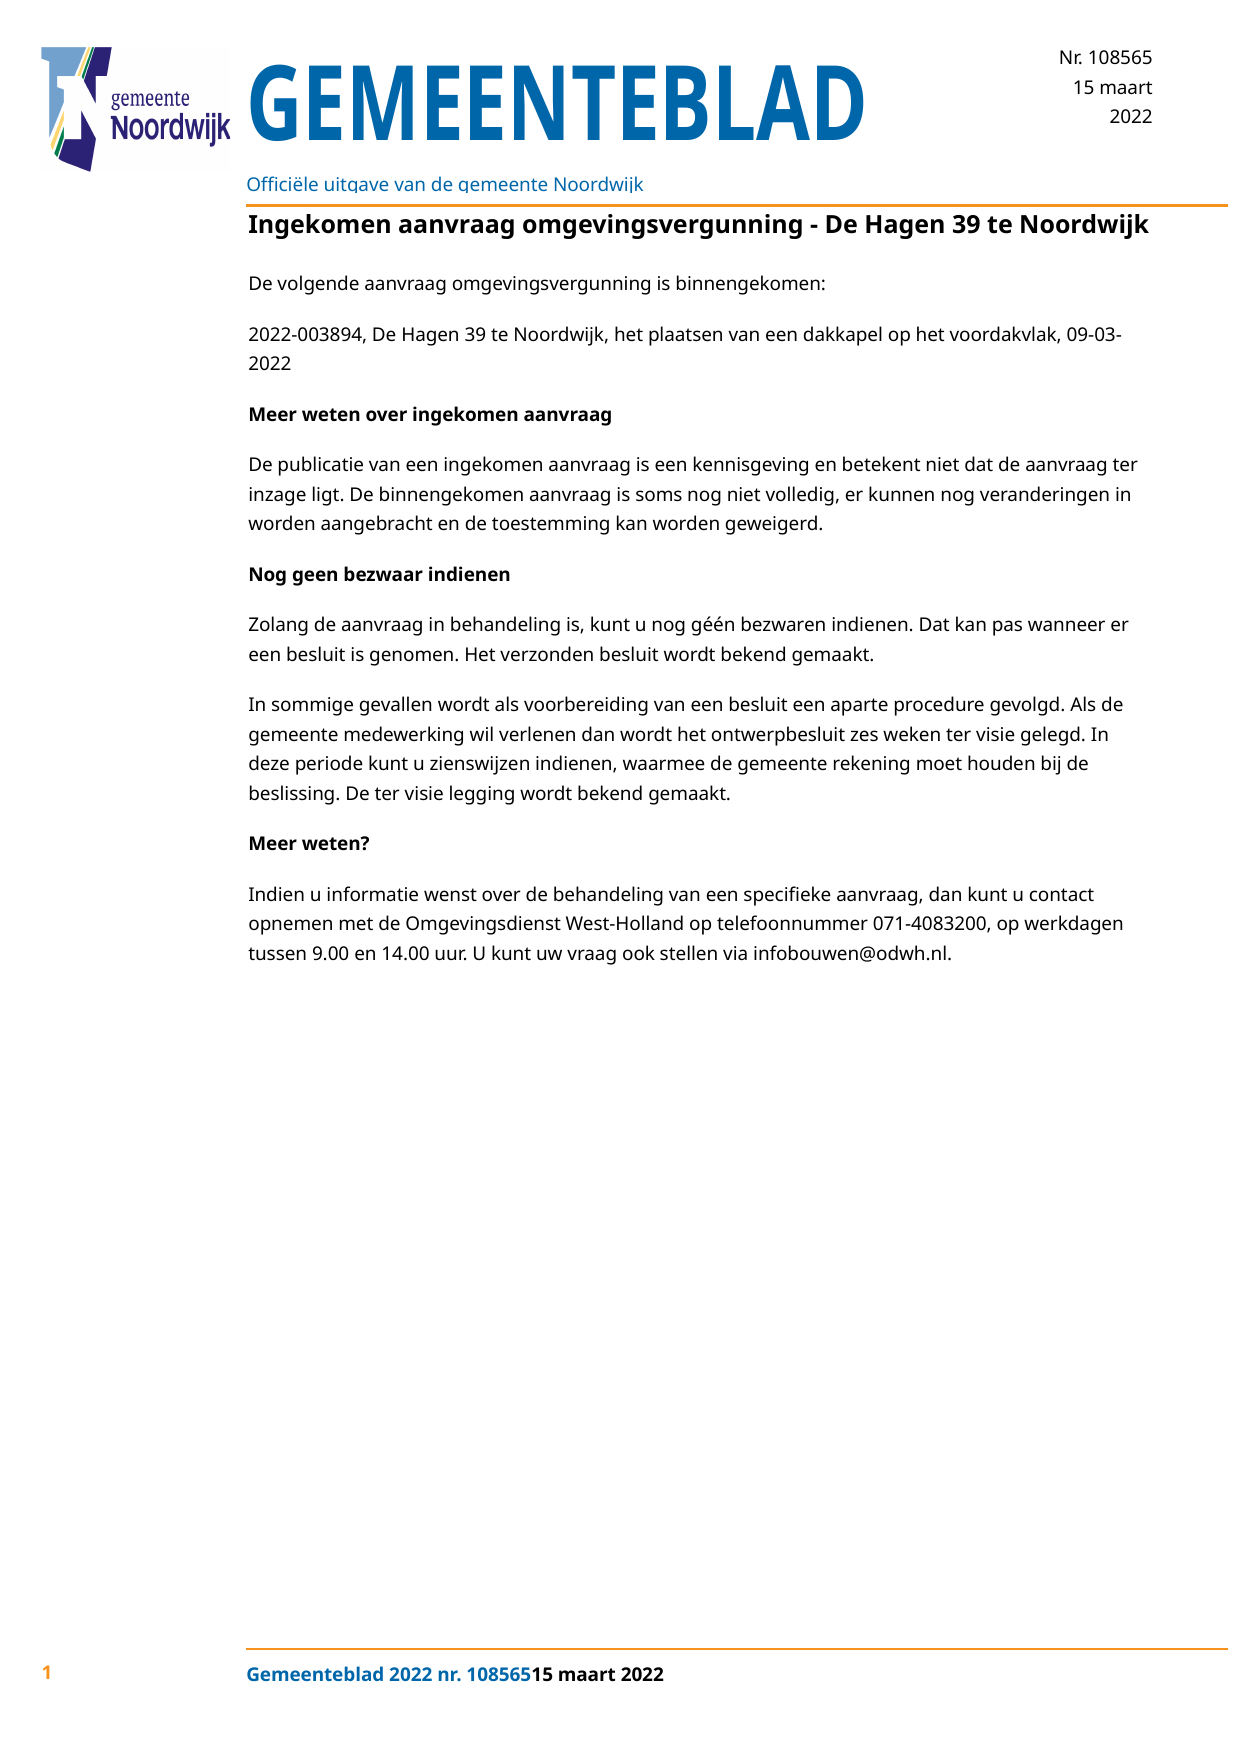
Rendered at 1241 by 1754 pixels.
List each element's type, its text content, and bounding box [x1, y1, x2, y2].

picture [41, 47, 231, 172]
text De publicatie van een ingekomen aanvraag is een kennisgeving en betekent niet dat de aanvraag ter inzage ligt. De binnengekomen aanvraag is soms nog niet volledig, er kunnen nog veranderingen in worden aangebracht en de toestemming kan worden geweigerd. [248, 451, 1152, 536]
text Nog geen bezwaar indienen [248, 561, 1152, 586]
text De volgende aanvraag omgevingsvergunning is binnengekomen: [248, 270, 1152, 296]
text 2022-003894, De Hagen 39 te Noordwijk, het plaatsen van een dakkapel op het voordakvlak, 09-03-2022 [248, 321, 1152, 376]
text Meer weten? [248, 830, 1152, 856]
text Ingekomen aanvraag omgevingsvergunning - De Hagen 39 te Noordwijk [248, 207, 1152, 241]
text Meer weten over ingekomen aanvraag [248, 401, 1152, 426]
text Indien u informatie wenst over de behandeling van een specifieke aanvraag, dan kunt u contact opnemen met de Omgevingsdienst West-Holland op telefoonnummer 071-4083200, op werkdagen tussen 9.00 en 14.00 uur. U kunt uw vraag ook stellen via infobouwen@odwh.nl. [248, 881, 1152, 966]
text In sommige gevallen wordt als voorbereiding van een besluit een aparte procedure gevolgd. Als de gemeente medewerking wil verlenen dan wordt het ontwerpbesluit zes weken ter visie gelegd. In deze periode kunt u zienswijzen indienen, waarmee de gemeente rekening moet houden bij de beslissing. De ter visie legging wordt bekend gemaakt. [248, 691, 1152, 806]
text Zolang de aanvraag in behandeling is, kunt u nog géén bezwaren indienen. Dat kan pas wanneer er een besluit is genomen. Het verzonden besluit wordt bekend gemaakt. [248, 611, 1152, 666]
